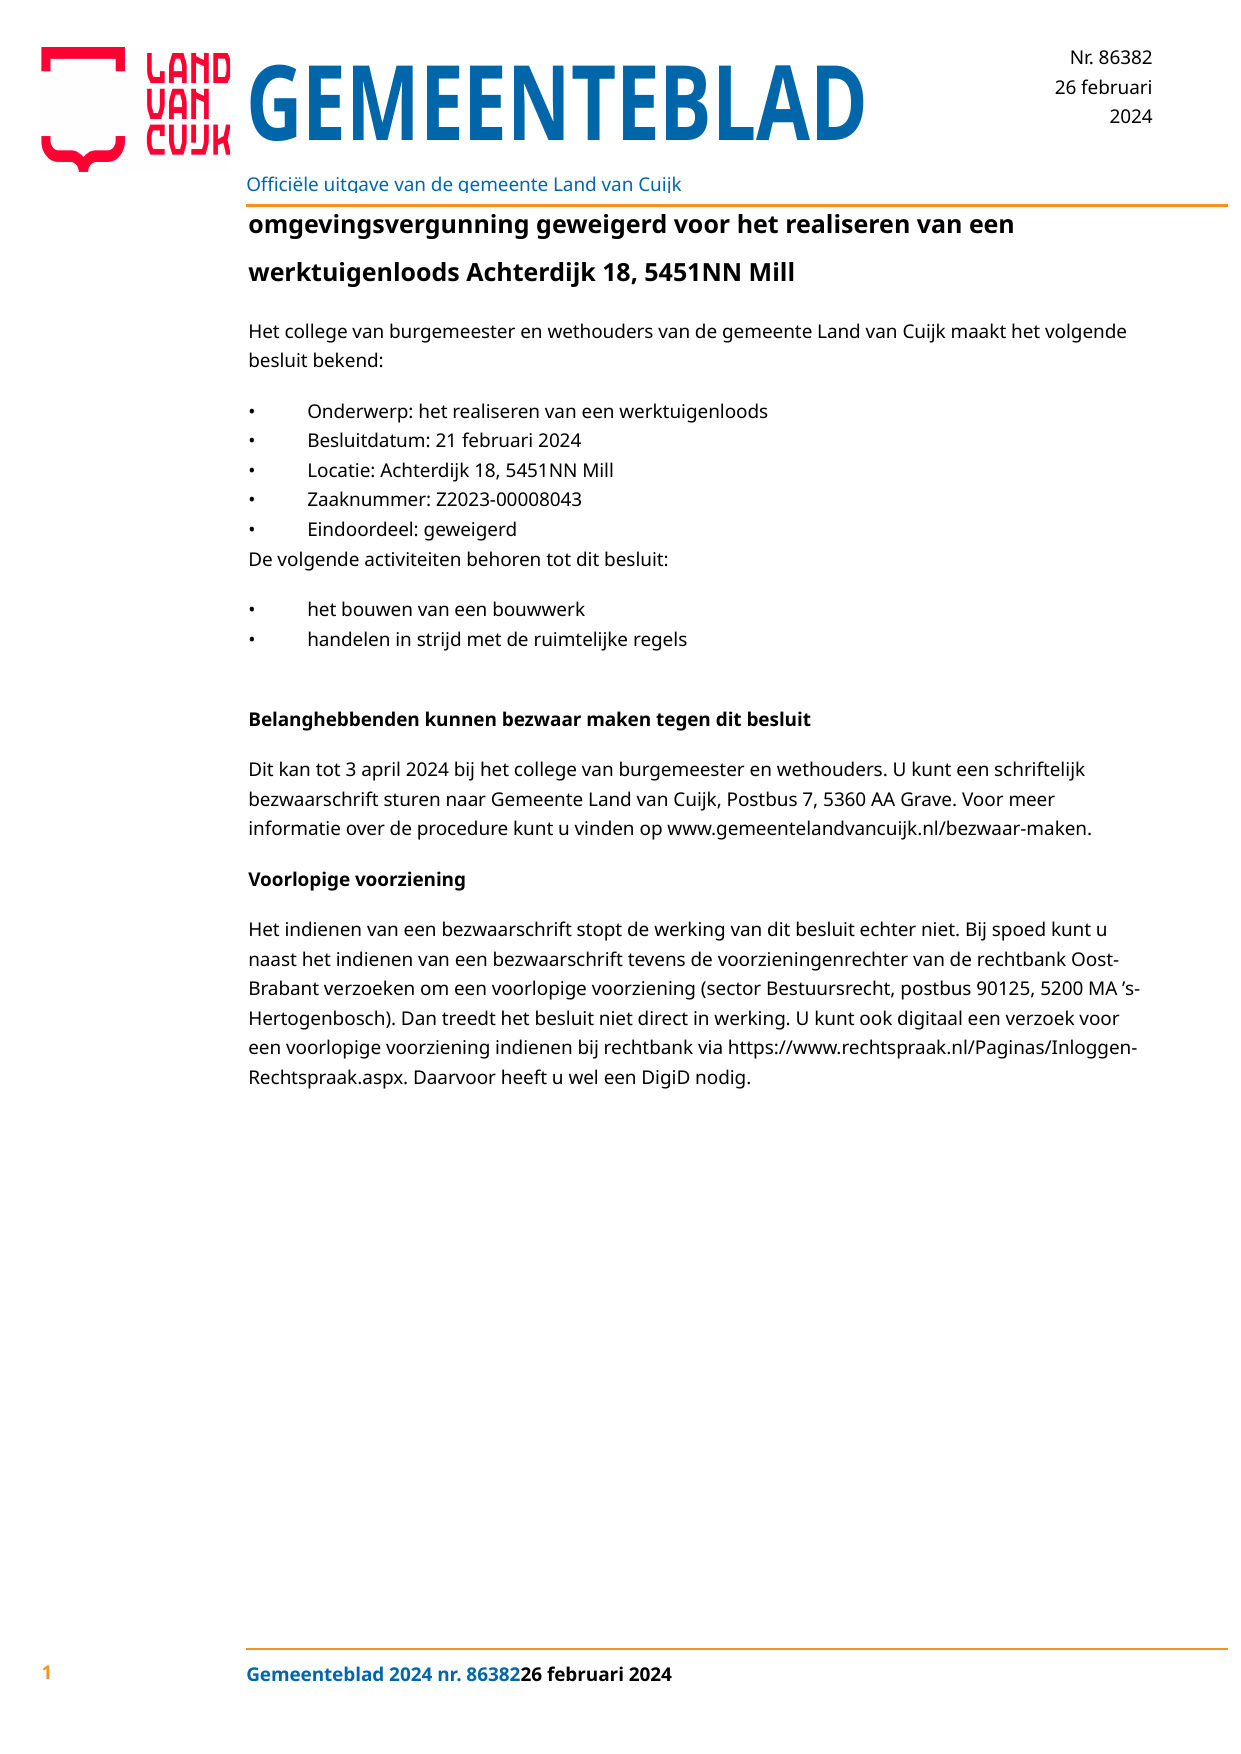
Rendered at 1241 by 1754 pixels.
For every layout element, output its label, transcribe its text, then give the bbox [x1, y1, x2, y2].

text omgevingsvergunning geweigerd voor het realiseren van een werktuigenloods Achterdijk 18, 5451NN Mill [248, 207, 1152, 288]
list Zaaknummer: Z2023-00008043 [248, 487, 1152, 512]
text Voorlopige voorziening [248, 866, 1152, 892]
text Belanghebbenden kunnen bezwaar maken tegen dit besluit [248, 706, 1152, 732]
list Eindoordeel: geweigerd [248, 516, 1152, 542]
list handelen in strijd met de ruimtelijke regels [248, 626, 1152, 652]
text De volgende activiteiten behoren tot dit besluit: [248, 546, 1152, 572]
list Besluitdatum: 21 februari 2024 [248, 427, 1152, 453]
picture [41, 47, 231, 172]
list het bouwen van een bouwwerk [248, 596, 1152, 622]
list Locatie: Achterdijk 18, 5451NN Mill [248, 457, 1152, 483]
text Dit kan tot 3 april 2024 bij het college van burgemeester en wethouders. U kunt een schriftelijk bezwaarschrift sturen naar Gemeente Land van Cuijk, Postbus 7, 5360 AA Grave. Voor meer informatie over de procedure kunt u vinden op www.gemeentelandvancuijk.nl/bezwaar-maken. [248, 756, 1152, 841]
list Onderwerp: het realiseren van een werktuigenloods [248, 398, 1152, 424]
text Het college van burgemeester en wethouders van de gemeente Land van Cuijk maakt het volgende besluit bekend: [248, 318, 1152, 373]
text Het indienen van een bezwaarschrift stopt de werking van dit besluit echter niet. Bij spoed kunt u naast het indienen van een bezwaarschrift tevens de voorzieningenrechter van de rechtbank Oost-Brabant verzoeken om een voorlopige voorziening (sector Bestuursrecht, postbus 90125, 5200 MA ’s-Hertogenbosch). Dan treedt het besluit niet direct in werking. U kunt ook digitaal een verzoek voor een voorlopige voorziening indienen bij rechtbank via https://www.rechtspraak.nl/Paginas/Inloggen-Rechtspraak.aspx. Daarvoor heeft u wel een DigiD nodig. [248, 916, 1152, 1090]
